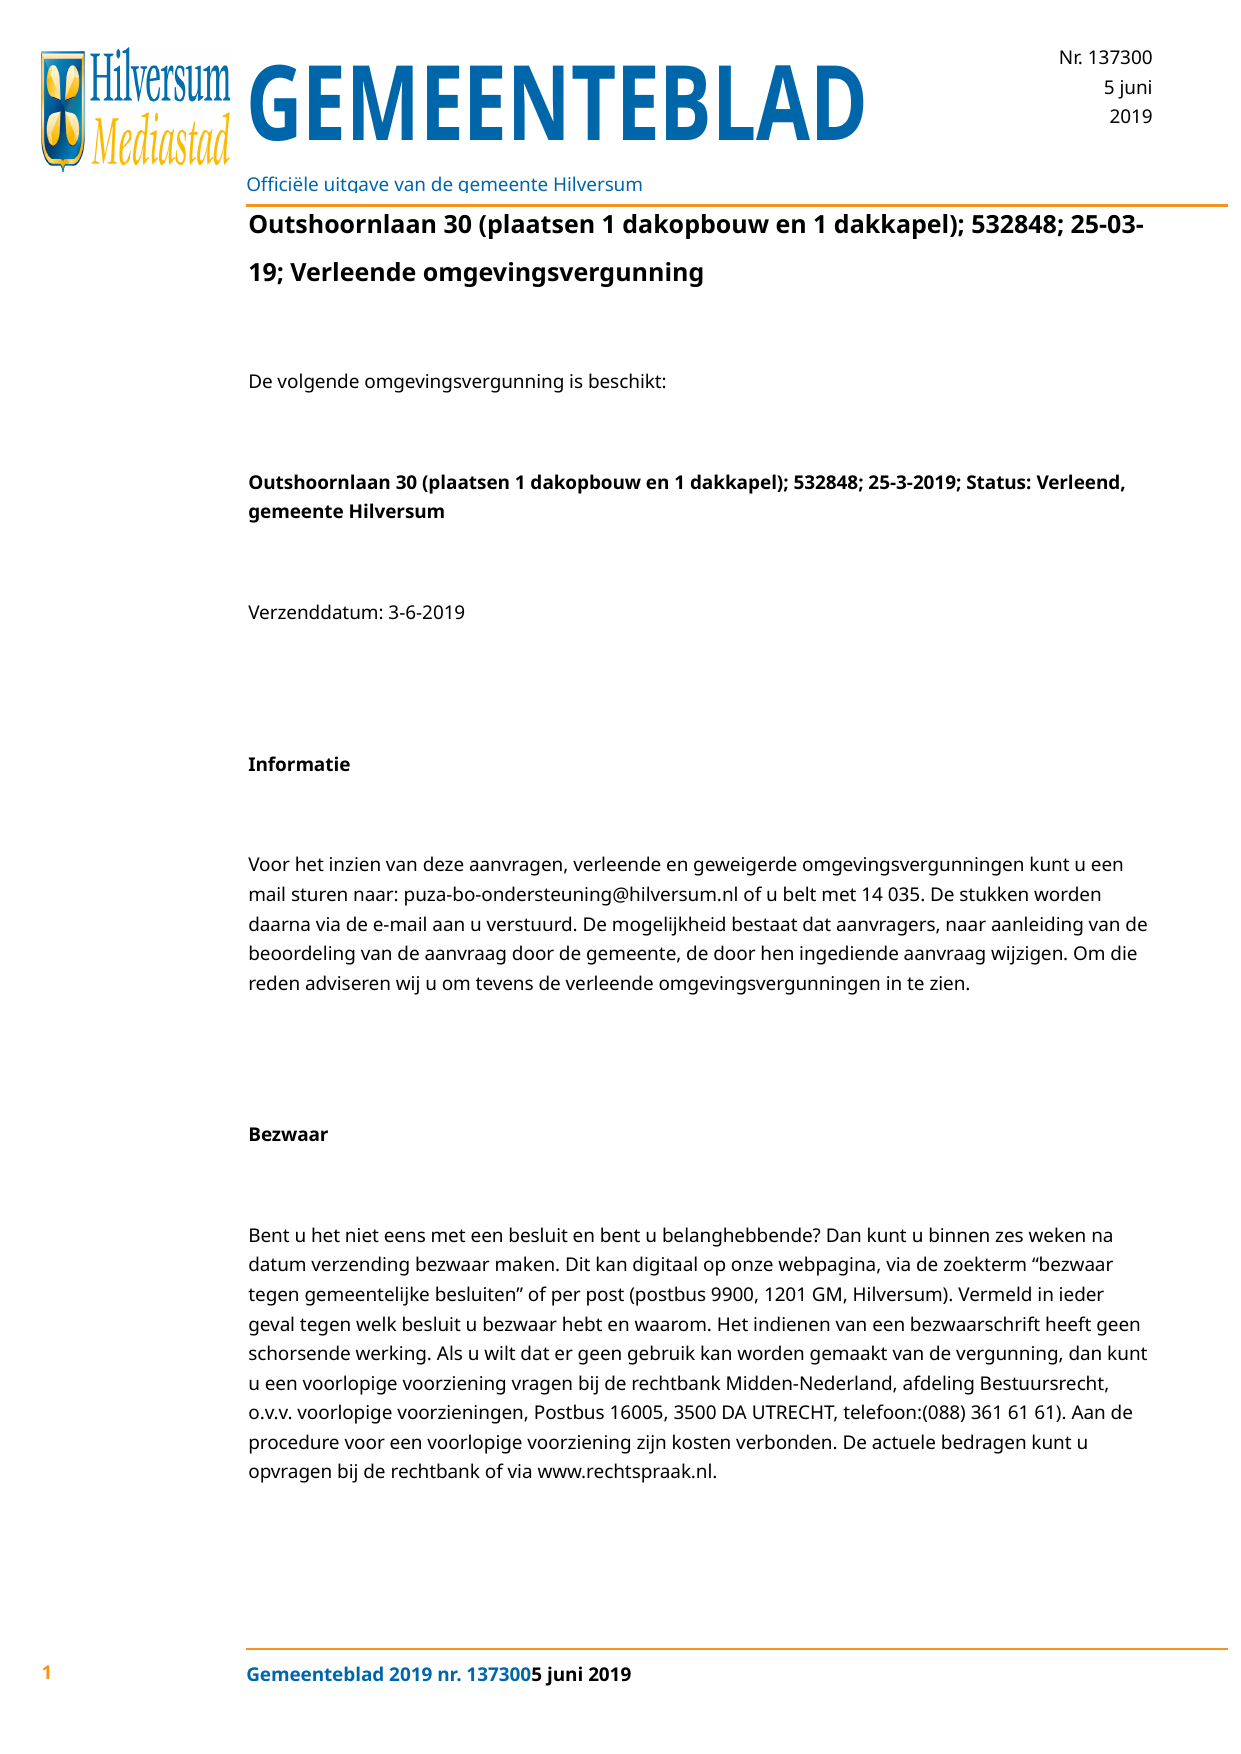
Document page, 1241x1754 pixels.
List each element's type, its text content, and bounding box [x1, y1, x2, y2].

picture [41, 47, 231, 172]
text Verzenddatum: 3-6-2019 [248, 599, 1152, 625]
text De volgende omgevingsvergunning is beschikt: [248, 368, 1152, 394]
text Voor het inzien van deze aanvragen, verleende en geweigerde omgevingsvergunningen kunt u een mail sturen naar: puza-bo-ondersteuning@hilversum.nl of u belt met 14 035. De stukken worden daarna via de e-mail aan u verstuurd. De mogelijkheid bestaat dat aanvragers, naar aanleiding van de beoordeling van de aanvraag door de gemeente, de door hen ingediende aanvraag wijzigen. Om die reden adviseren wij u om tevens de verleende omgevingsvergunningen in te zien. [248, 852, 1152, 996]
text Outshoornlaan 30 (plaatsen 1 dakopbouw en 1 dakkapel); 532848; 25-3-2019; Status: Verleend, gemeente Hilversum [248, 469, 1152, 524]
text Informatie [248, 751, 1152, 777]
text Outshoornlaan 30 (plaatsen 1 dakopbouw en 1 dakkapel); 532848; 25-03-19; Verleende omgevingsvergunning [248, 207, 1152, 288]
text Bezwaar [248, 1121, 1152, 1147]
text Bent u het niet eens met een besluit en bent u belanghebbende? Dan kunt u binnen zes weken na datum verzending bezwaar maken. Dit kan digitaal op onze webpagina, via de zoekterm “bezwaar tegen gemeentelijke besluiten” of per post (postbus 9900, 1201 GM, Hilversum). Vermeld in ieder geval tegen welk besluit u bezwaar hebt en waarom. Het indienen van een bezwaarschrift heeft geen schorsende werking. Als u wilt dat er geen gebruik kan worden gemaakt van de vergunning, dan kunt u een voorlopige voorziening vragen bij de rechtbank Midden-Nederland, afdeling Bestuursrecht, o.v.v. voorlopige voorzieningen, Postbus 16005, 3500 DA UTRECHT, telefoon:(088) 361 61 61). Aan de procedure voor een voorlopige voorziening zijn kosten verbonden. De actuele bedragen kunt u opvragen bij de rechtbank of via www.rechtspraak.nl. [248, 1222, 1152, 1484]
